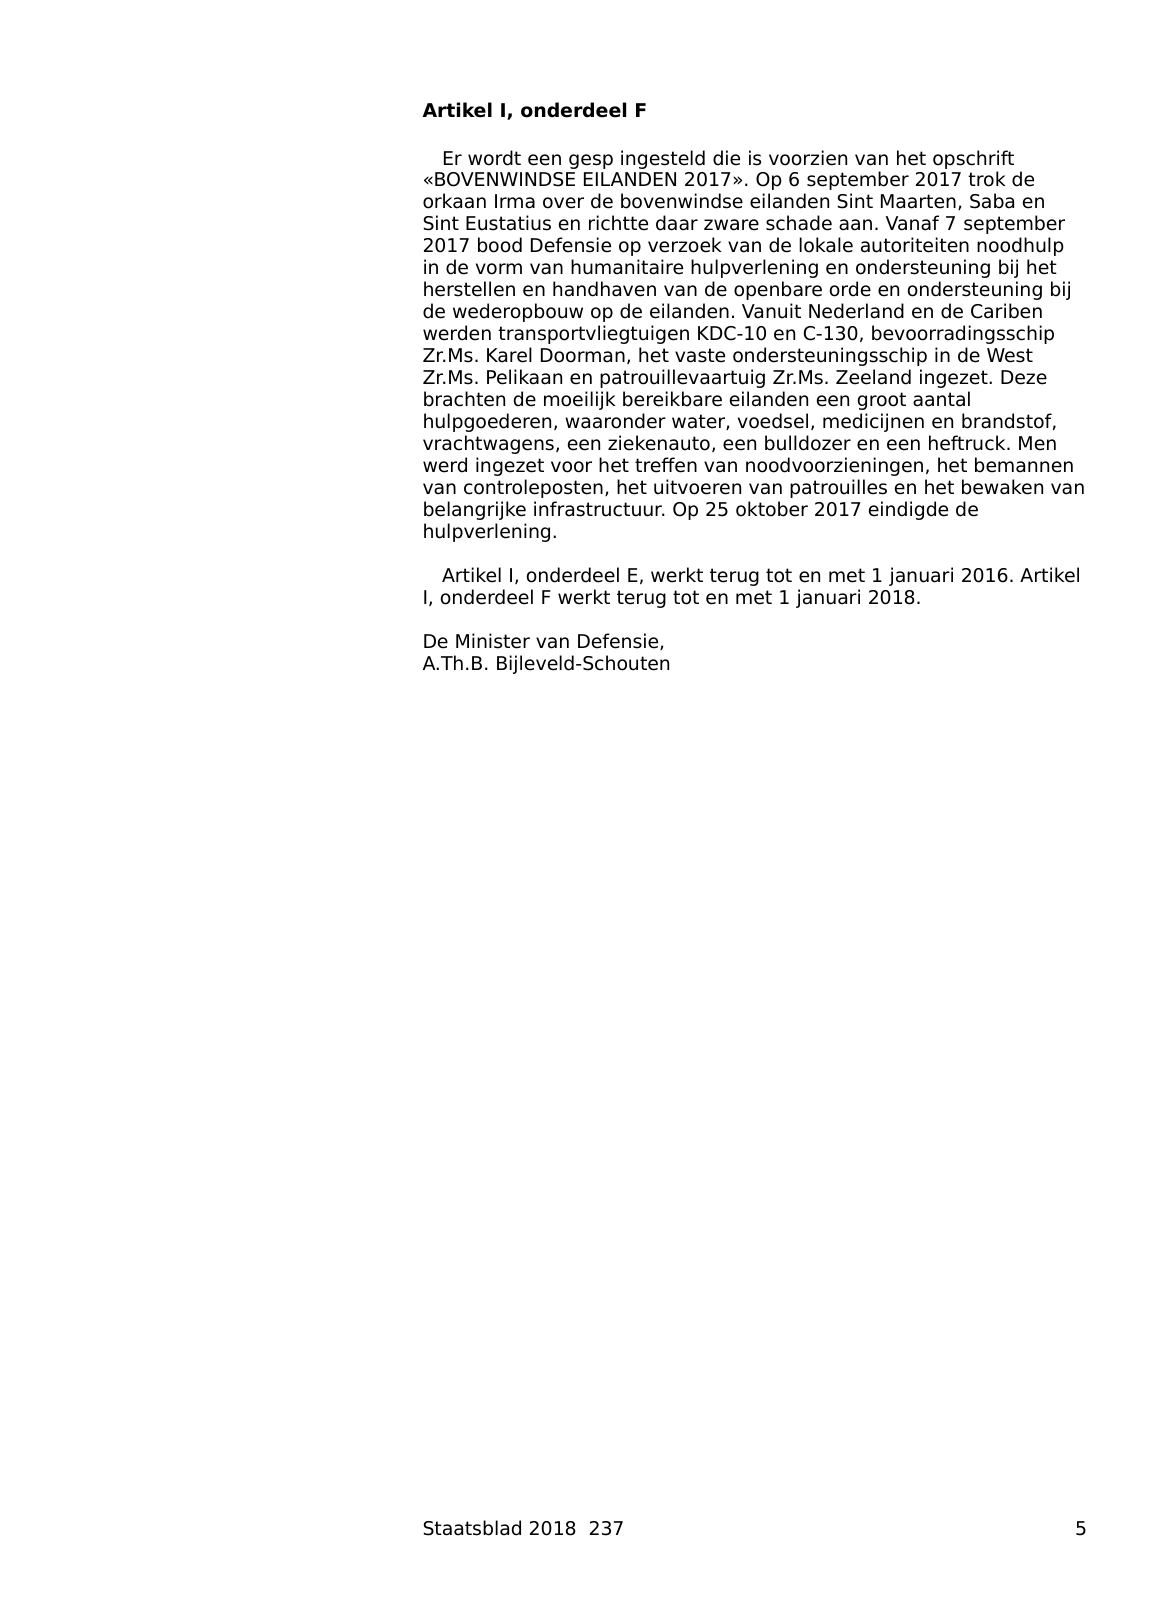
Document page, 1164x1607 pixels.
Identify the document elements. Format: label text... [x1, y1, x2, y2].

subtitle Artikel I, onderdeel F [422, 100, 1087, 122]
text Er wordt een gesp ingesteld die is voorzien van het opschrift «BOVENWINDSE EILANDEN 2017». Op 6 september 2017 trok de orkaan Irma over de bovenwindse eilanden Sint Maarten, Saba en Sint Eustatius en richtte daar zware schade aan. Vanaf 7 september 2017 bood Defensie op verzoek van de lokale autoriteiten noodhulp in de vorm van humanitaire hulpverlening en ondersteuning bij het herstellen en handhaven van de openbare orde en ondersteuning bij de wederopbouw op de eilanden. Vanuit Nederland en de Cariben werden transportvliegtuigen KDC-10 en C-130, bevoorradingsschip Zr.Ms. Karel Doorman, het vaste ondersteuningsschip in de West Zr.Ms. Pelikaan en patrouillevaartuig Zr.Ms. Zeeland ingezet. Deze brachten de moeilijk bereikbare eilanden een groot aantal hulpgoederen, waaronder water, voedsel, medicijnen en brandstof, vrachtwagens, een ziekenauto, een bulldozer en een heftruck. Men werd ingezet voor het treffen van noodvoorzieningen, het bemannen van controleposten, het uitvoeren van patrouilles en het bewaken van belangrijke infrastructuur. Op 25 oktober 2017 eindigde de hulpverlening. [422, 147, 1087, 543]
text Artikel I, onderdeel E, werkt terug tot en met 1 januari 2016. Artikel I, onderdeel F werkt terug tot en met 1 januari 2018. [422, 565, 1087, 609]
text De Minister van Defensie, A.Th.B. Bijleveld-Schouten [422, 631, 1087, 675]
